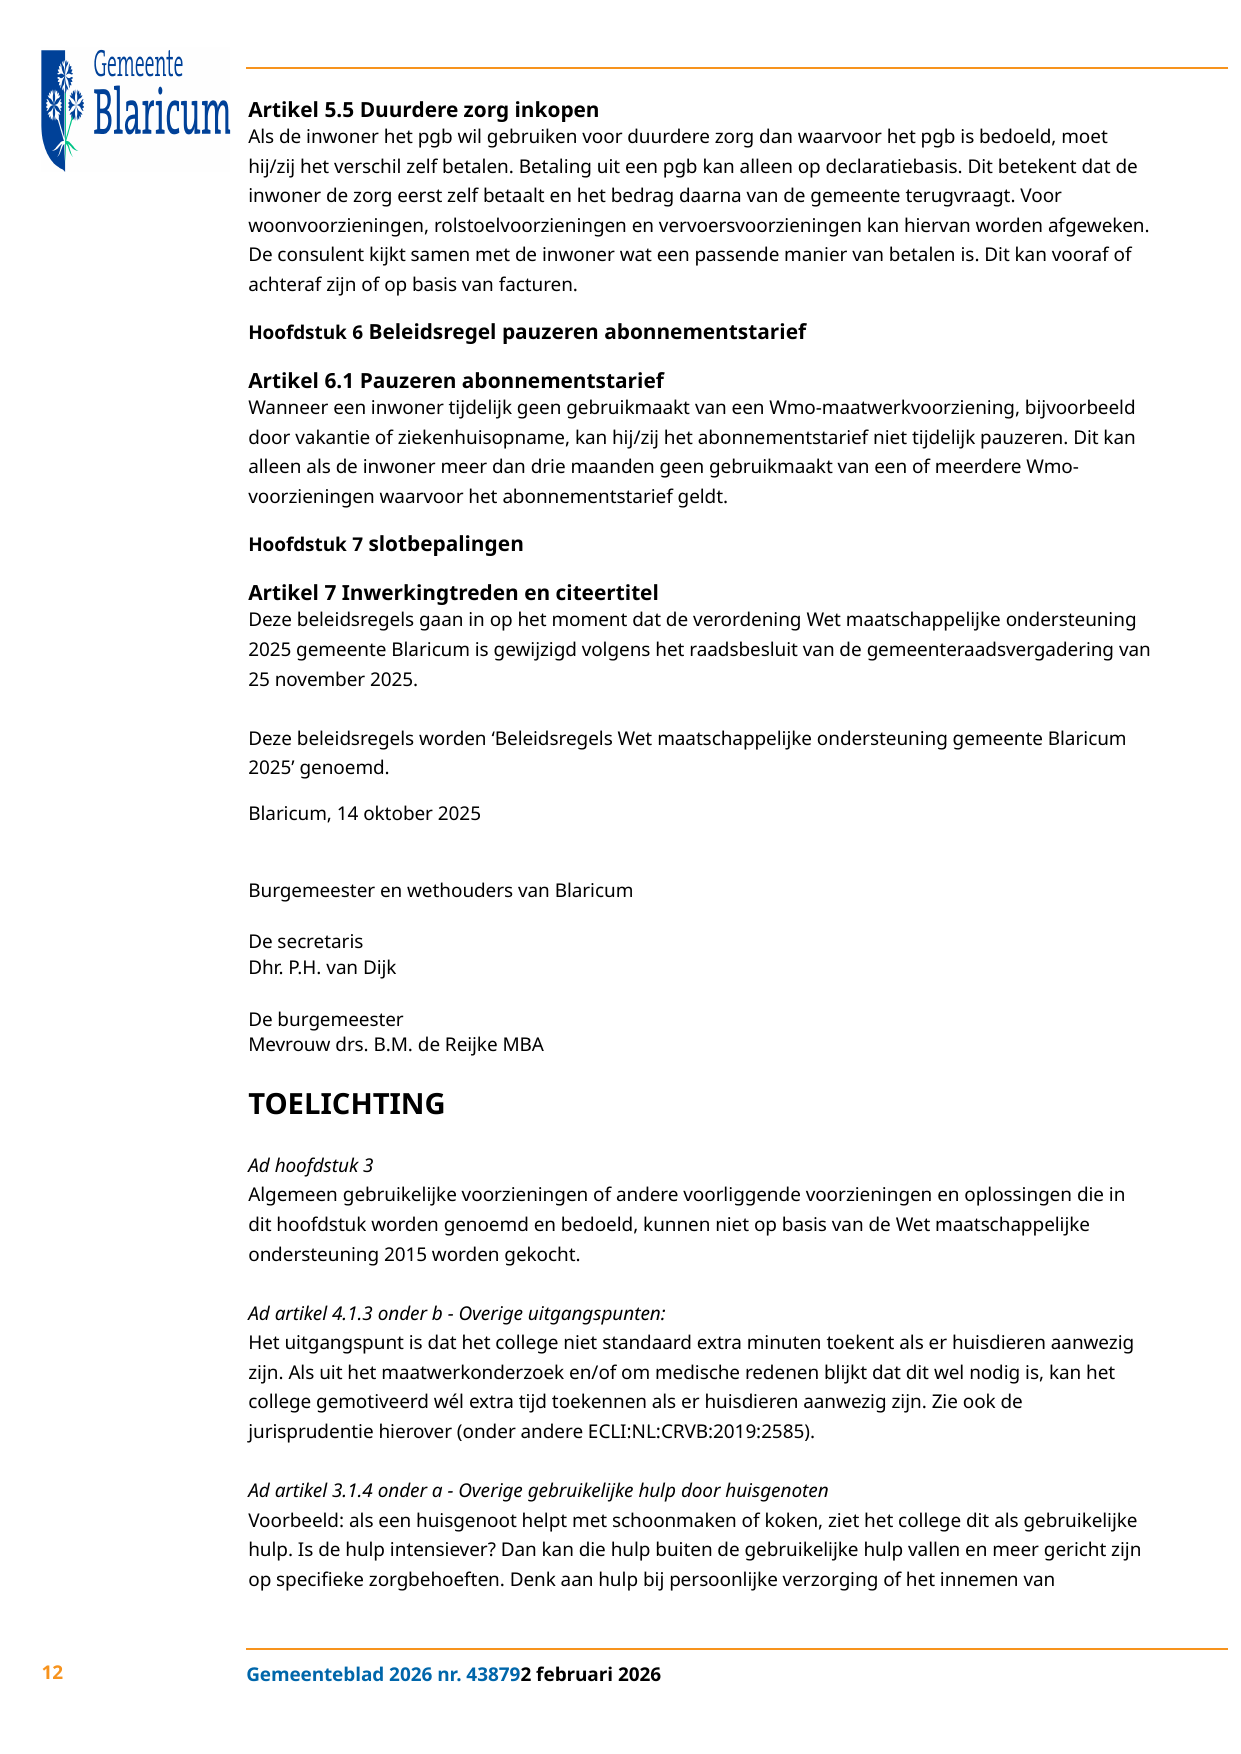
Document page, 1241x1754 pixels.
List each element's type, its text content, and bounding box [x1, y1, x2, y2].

text Artikel 6.1 Pauzeren abonnementstarief [248, 366, 1152, 394]
text Hoofdstuk 7 slotbepalingen [248, 529, 1152, 557]
text De secretaris [248, 929, 1152, 954]
text Dhr. P.H. van Dijk [248, 954, 1152, 980]
text Algemeen gebruikelijke voorzieningen of andere voorliggende voorzieningen en oplossingen die in dit hoofdstuk worden genoemd en bedoeld, kunnen niet op basis van de Wet maatschappelijke ondersteuning 2015 worden gekocht. [248, 1182, 1152, 1266]
text Hoofdstuk 6 Beleidsregel pauzeren abonnementstarief [248, 317, 1152, 345]
text Artikel 5.5 Duurdere zorg inkopen [248, 95, 1152, 123]
text Burgemeester en wethouders van Blaricum [248, 877, 1152, 903]
text Deze beleidsregels gaan in op het moment dat de verordening Wet maatschappelijke ondersteuning 2025 gemeente Blaricum is gewijzigd volgens het raadsbesluit van de gemeenteraadsvergadering van 25 november 2025. [248, 607, 1152, 691]
text Artikel 7 Inwerkingtreden en citeertitel [248, 578, 1152, 607]
text Mevrouw drs. B.M. de Reijke MBA [248, 1032, 1152, 1057]
text Blaricum, 14 oktober 2025 [248, 800, 1152, 826]
text Ad hoofdstuk 3 [248, 1152, 1152, 1178]
text Deze beleidsregels worden ‘Beleidsregels Wet maatschappelijke ondersteuning gemeente Blaricum 2025’ genoemd. [248, 725, 1152, 780]
text TOELICHTING [248, 1083, 1152, 1123]
text Wanneer een inwoner tijdelijk geen gebruikmaakt van een Wmo-maatwerkvoorziening, bijvoorbeeld door vakantie of ziekenhuisopname, kan hij/zij het abonnementstarief niet tijdelijk pauzeren. Dit kan alleen als de inwoner meer dan drie maanden geen gebruikmaakt van een of meerdere Wmo-voorzieningen waarvoor het abonnementstarief geldt. [248, 394, 1152, 509]
text Voorbeeld: als een huisgenoot helpt met schoonmaken of koken, ziet het college dit als gebruikelijke hulp. Is de hulp intensiever? Dan kan die hulp buiten de gebruikelijke hulp vallen en meer gericht zijn op specifieke zorgbehoeften. Denk aan hulp bij persoonlijke verzorging of het innemen van [248, 1507, 1152, 1592]
text Het uitgangspunt is dat het college niet standaard extra minuten toekent als er huisdieren aanwezig zijn. Als uit het maatwerkonderzoek en/of om medische redenen blijkt dat dit wel nodig is, kan het college gemotiveerd wél extra tijd toekennen als er huisdieren aanwezig zijn. Zie ook de jurisprudentie hierover (onder andere ECLI:NL:CRVB:2019:2585). [248, 1329, 1152, 1444]
text Ad artikel 4.1.3 onder b - Overige uitgangspunten: [248, 1300, 1152, 1326]
text Ad artikel 3.1.4 onder a - Overige gebruikelijke hulp door huisgenoten [248, 1477, 1152, 1503]
text Als de inwoner het pgb wil gebruiken voor duurdere zorg dan waarvoor het pgb is bedoeld, moet hij/zij het verschil zelf betalen. Betaling uit een pgb kan alleen op declaratiebasis. Dit betekent dat de inwoner de zorg eerst zelf betaalt en het bedrag daarna van de gemeente terugvraagt. Voor woonvoorzieningen, rolstoelvoorzieningen en vervoersvoorzieningen kan hiervan worden afgeweken. De consulent kijkt samen met de inwoner wat een passende manier van betalen is. Dit kan vooraf of achteraf zijn of op basis van facturen. [248, 123, 1152, 297]
picture [41, 47, 231, 172]
text De burgemeester [248, 1006, 1152, 1032]
